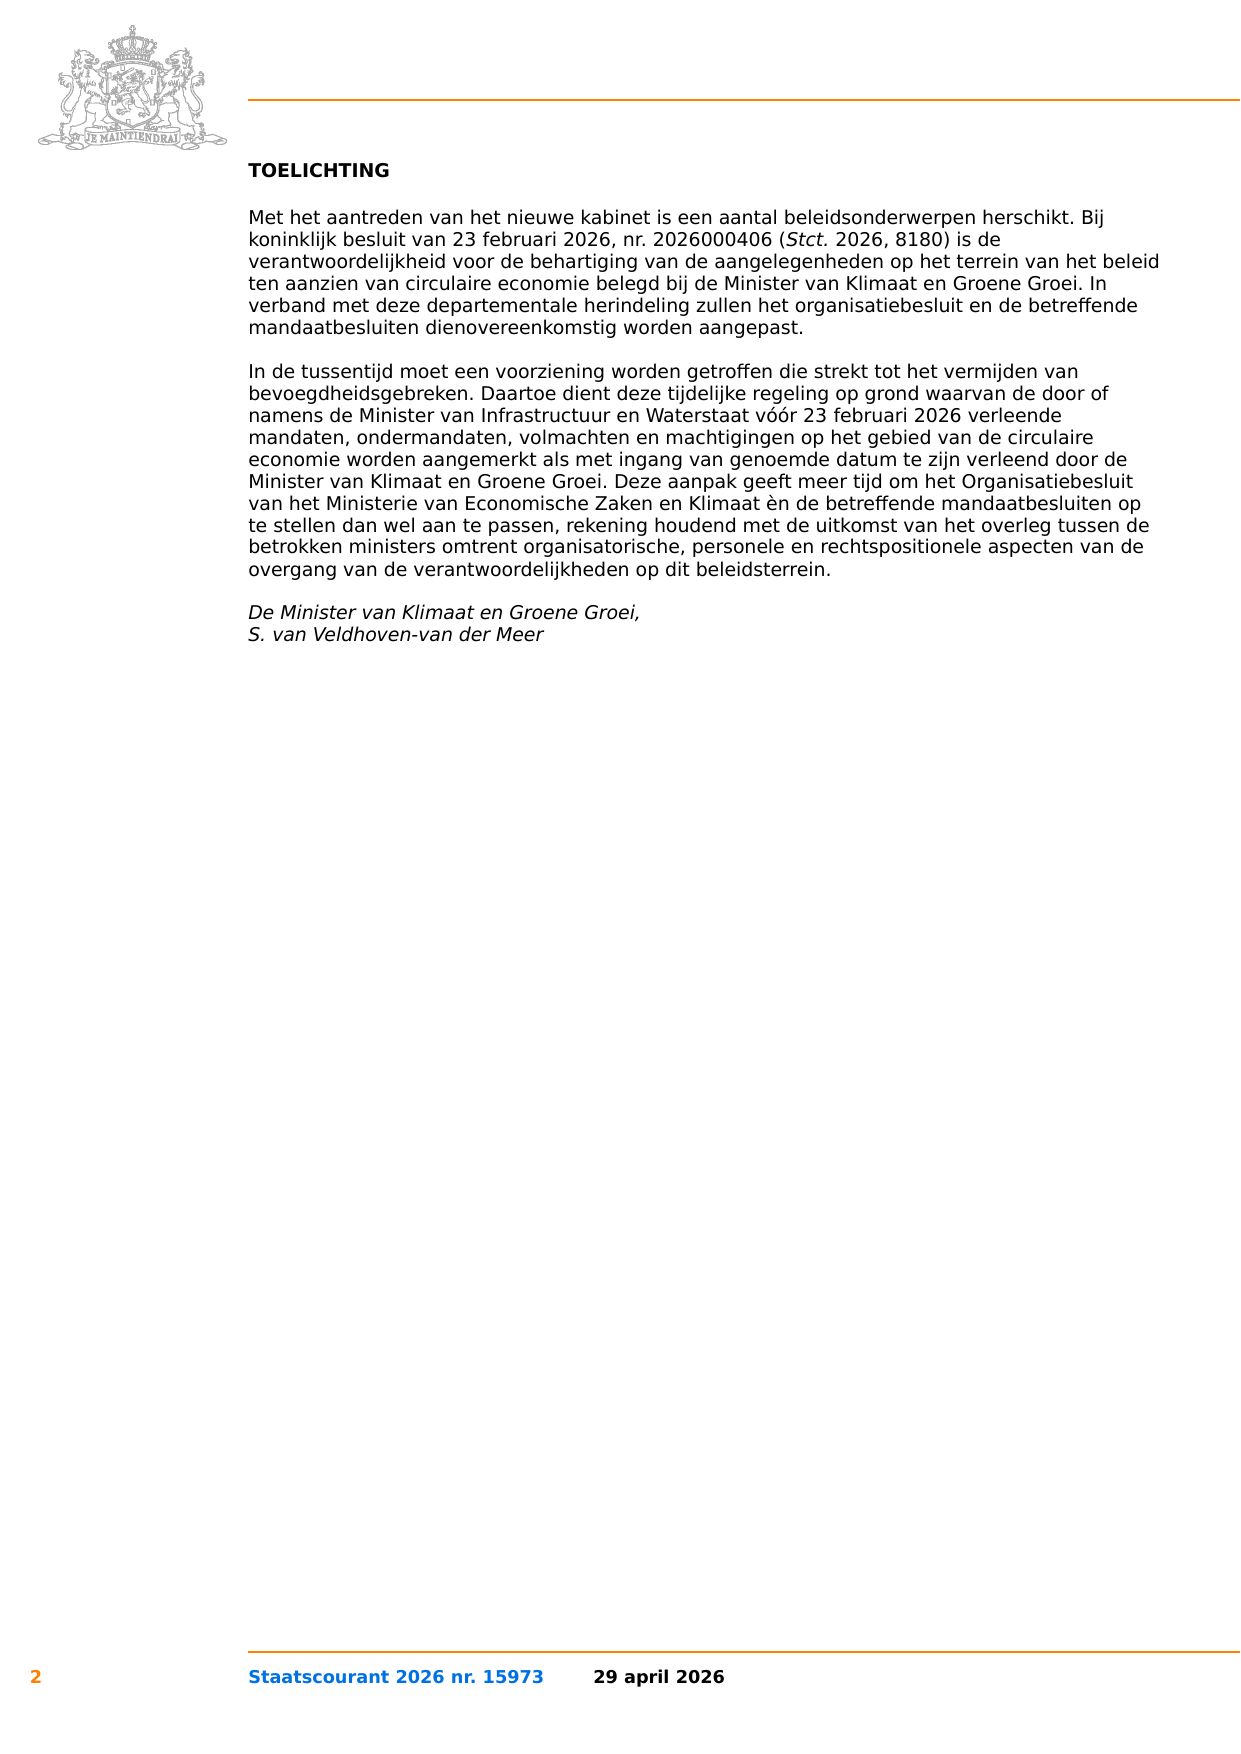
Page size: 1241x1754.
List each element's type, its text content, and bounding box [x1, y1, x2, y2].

text In de tussentijd moet een voorziening worden getroffen die strekt tot het vermijden van bevoegdheidsgebreken. Daartoe dient deze tijdelijke regeling op grond waarvan de door of namens de Minister van Infrastructuur en Waterstaat vóór 23 februari 2026 verleende mandaten, ondermandaten, volmachten en machtigingen op het gebied van de circulaire economie worden aangemerkt als met ingang van genoemde datum te zijn verleend door de Minister van Klimaat en Groene Groei. Deze aanpak geeft meer tijd om het Organisatiebesluit van het Ministerie van Economische Zaken en Klimaat èn de betreffende mandaatbesluiten op te stellen dan wel aan te passen, rekening houdend met de uitkomst van het overleg tussen de betrokken ministers omtrent organisatorische, personele en rechtspositionele aspecten van de overgang van de verantwoordelijkheden op dit beleidsterrein. [248, 361, 1163, 580]
subtitle TOELICHTING [248, 160, 1163, 182]
text Met het aantreden van het nieuwe kabinet is een aantal beleidsonderwerpen herschikt. Bij koninklijk besluit van 23 februari 2026, nr. 2026000406 (Stct. 2026, 8180) is de verantwoordelijkheid voor de behartiging van de aangelegenheden op het terrein van het beleid ten aanzien van circulaire economie belegd bij de Minister van Klimaat en Groene Groei. In verband met deze departementale herindeling zullen het organisatiebesluit en de betreffende mandaatbesluiten dienovereenkomstig worden aangepast. [248, 207, 1163, 339]
text De Minister van Klimaat en Groene Groei, S. van Veldhoven-van der Meer [248, 602, 1163, 646]
picture [38, 25, 227, 150]
